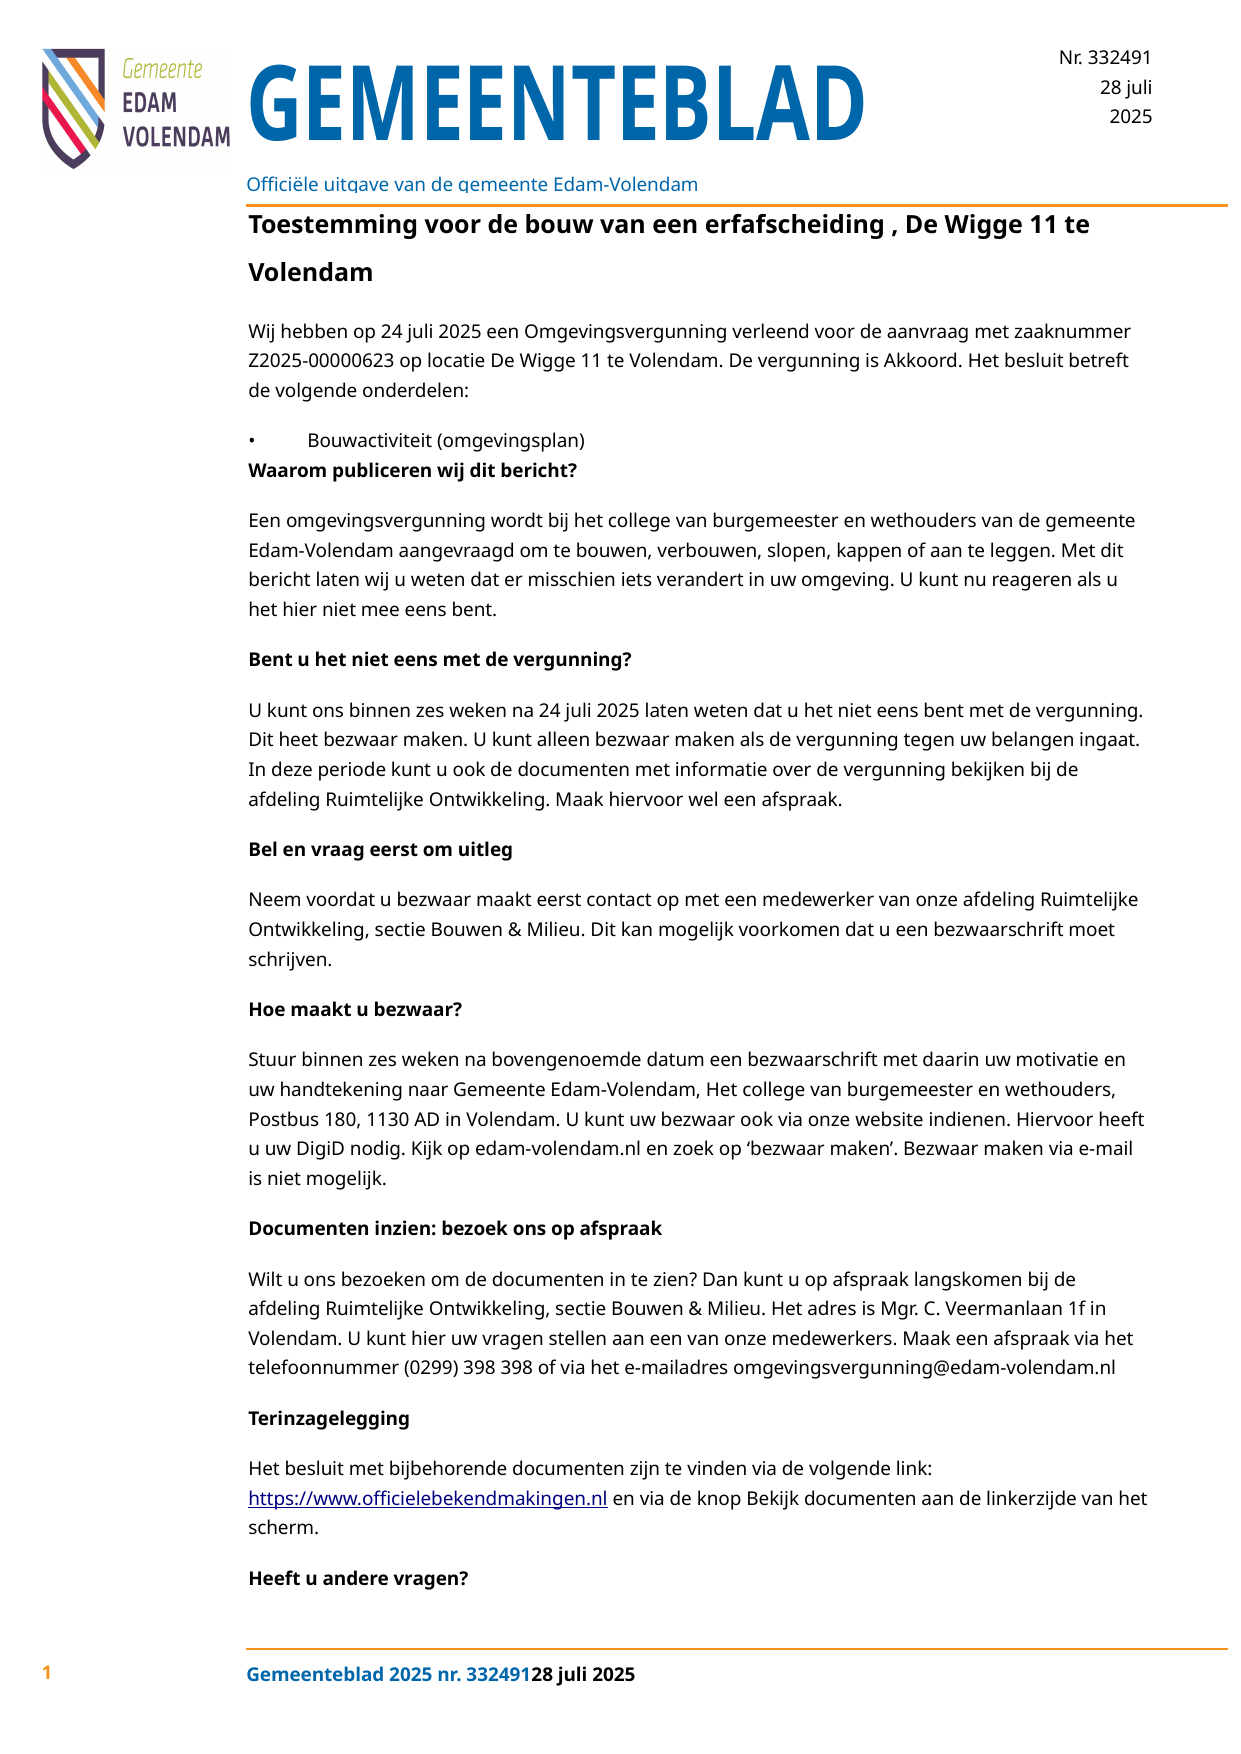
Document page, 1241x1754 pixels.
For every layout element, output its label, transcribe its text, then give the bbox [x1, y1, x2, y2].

text Bent u het niet eens met de vergunning? [248, 647, 1152, 672]
text Terinzagelegging [248, 1405, 1152, 1431]
text Stuur binnen zes weken na bovengenoemde datum een bezwaarschrift met daarin uw motivatie en uw handtekening naar Gemeente Edam-Volendam, Het college van burgemeester en wethouders, Postbus 180, 1130 AD in Volendam. U kunt uw bezwaar ook via onze website indienen. Hiervoor heeft u uw DigiD nodig. Kijk op edam-volendam.nl en zoek op ‘bezwaar maken’. Bezwaar maken via e-mail is niet mogelijk. [248, 1047, 1152, 1191]
text U kunt ons binnen zes weken na 24 juli 2025 laten weten dat u het niet eens bent met de vergunning. Dit heet bezwaar maken. U kunt alleen bezwaar maken als de vergunning tegen uw belangen ingaat. In deze periode kunt u ook de documenten met informatie over de vergunning bekijken bij de afdeling Ruimtelijke Ontwikkeling. Maak hiervoor wel een afspraak. [248, 697, 1152, 812]
text Een omgevingsvergunning wordt bij het college van burgemeester en wethouders van de gemeente Edam-Volendam aangevraagd om te bouwen, verbouwen, slopen, kappen of aan te leggen. Met dit bericht laten wij u weten dat er misschien iets verandert in uw omgeving. U kunt nu reageren als u het hier niet mee eens bent. [248, 507, 1152, 622]
text Documenten inzien: bezoek ons op afspraak [248, 1215, 1152, 1241]
text Toestemming voor de bouw van een erfafscheiding , De Wigge 11 te Volendam [248, 207, 1152, 288]
text Bel en vraag eerst om uitleg [248, 836, 1152, 862]
picture [41, 47, 231, 172]
text Het besluit met bijbehorende documenten zijn te vinden via de volgende link: https://www.officielebekendmakingen.nl en via de knop Bekijk documenten aan de linkerzijde van het scherm. [248, 1455, 1152, 1540]
list Bouwactiviteit (omgevingsplan) [248, 427, 1152, 453]
text Neem voordat u bezwaar maakt eerst contact op met een medewerker van onze afdeling Ruimtelijke Ontwikkeling, sectie Bouwen & Milieu. Dit kan mogelijk voorkomen dat u een bezwaarschrift moet schrijven. [248, 887, 1152, 972]
text Wilt u ons bezoeken om de documenten in te zien? Dan kunt u op afspraak langskomen bij de afdeling Ruimtelijke Ontwikkeling, sectie Bouwen & Milieu. Het adres is Mgr. C. Veermanlaan 1f in Volendam. U kunt hier uw vragen stellen aan een van onze medewerkers. Maak een afspraak via het telefoonnummer (0299) 398 398 of via het e-mailadres omgevingsvergunning@edam-volendam.nl [248, 1266, 1152, 1380]
text Heeft u andere vragen? [248, 1565, 1152, 1591]
text Waarom publiceren wij dit bericht? [248, 457, 1152, 483]
text Hoe maakt u bezwaar? [248, 996, 1152, 1022]
text Wij hebben op 24 juli 2025 een Omgevingsvergunning verleend voor de aanvraag met zaaknummer Z2025-00000623 op locatie De Wigge 11 te Volendam. De vergunning is Akkoord. Het besluit betreft de volgende onderdelen: [248, 318, 1152, 403]
